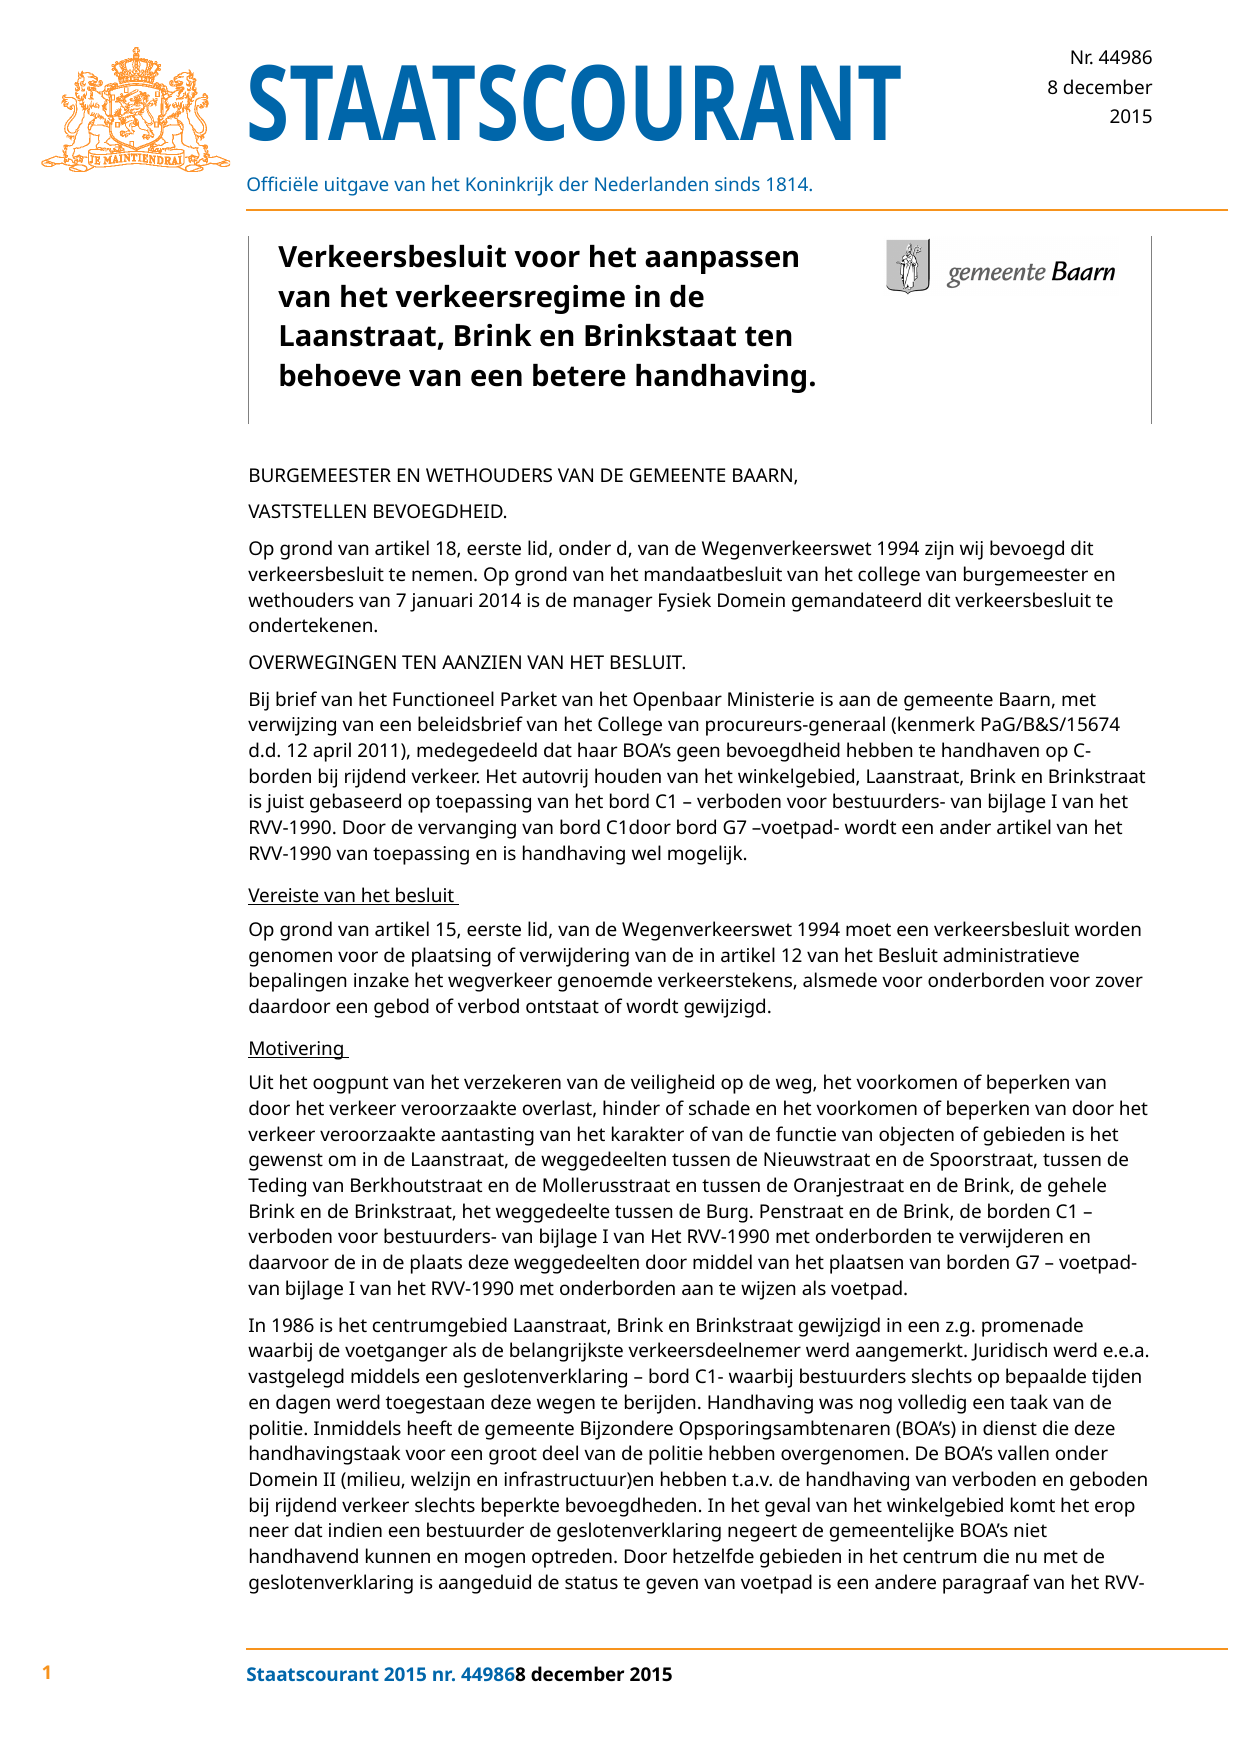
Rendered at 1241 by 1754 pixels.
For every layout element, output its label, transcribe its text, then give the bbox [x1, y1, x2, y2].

picture [882, 236, 1119, 296]
text In 1986 is het centrumgebied Laanstraat, Brink en Brinkstraat gewijzigd in een z.g. promenade waarbij de voetganger als de belangrijkste verkeersdeelnemer werd aangemerkt. Juridisch werd e.e.a. vastgelegd middels een geslotenverklaring – bord C1- waarbij bestuurders slechts op bepaalde tijden en dagen werd toegestaan deze wegen te berijden. Handhaving was nog volledig een taak van de politie. Inmiddels heeft de gemeente Bijzondere Opsporingsambtenaren (BOA’s) in dienst die deze handhavingstaak voor een groot deel van de politie hebben overgenomen. De BOA’s vallen onder Domein II (milieu, welzijn en infrastructuur)en hebben t.a.v. de handhaving van verboden en geboden bij rijdend verkeer slechts beperkte bevoegdheden. In het geval van het winkelgebied komt het erop neer dat indien een bestuurder de geslotenverklaring negeert de gemeentelijke BOA’s niet handhavend kunnen en mogen optreden. Door hetzelfde gebieden in het centrum die nu met de geslotenverklaring is aangeduid de status te geven van voetpad is een andere paragraaf van het RVV- [248, 1312, 1152, 1595]
text Bij brief van het Functioneel Parket van het Openbaar Ministerie is aan de gemeente Baarn, met verwijzing van een beleidsbrief van het College van procureurs-generaal (kenmerk PaG/B&S/15674 d.d. 12 april 2011), medegedeeld dat haar BOA’s geen bevoegdheid hebben te handhaven op C-borden bij rijdend verkeer. Het autovrij houden van het winkelgebied, Laanstraat, Brink en Brinkstraat is juist gebaseerd op toepassing van het bord C1 – verboden voor bestuurders- van bijlage I van het RVV-1990. Door de vervanging van bord C1door bord G7 –voetpad- wordt een ander artikel van het RVV-1990 van toepassing en is handhaving wel mogelijk. [248, 686, 1152, 866]
picture [41, 47, 231, 172]
text Vereiste van het besluit [248, 882, 1152, 908]
text Op grond van artikel 18, eerste lid, onder d, van de Wegenverkeerswet 1994 zijn wij bevoegd dit verkeersbesluit te nemen. Op grond van het mandaatbesluit van het college van burgemeester en wethouders van 7 januari 2014 is de manager Fysiek Domein gemandateerd dit verkeersbesluit te ondertekenen. [248, 535, 1152, 638]
text Op grond van artikel 15, eerste lid, van de Wegenverkeerswet 1994 moet een verkeersbesluit worden genomen voor de plaatsing of verwijdering van de in artikel 12 van het Besluit administratieve bepalingen inzake het wegverkeer genoemde verkeerstekens, alsmede voor onderborden voor zover daardoor een gebod of verbod ontstaat of wordt gewijzigd. [248, 916, 1152, 1019]
table_header [850, 236, 1151, 424]
text Motivering [248, 1035, 1152, 1061]
text BURGEMEESTER EN WETHOUDERS VAN DE GEMEENTE BAARN, [248, 462, 1152, 488]
text OVERWEGINGEN TEN AANZIEN VAN HET BESLUIT. [248, 649, 1152, 675]
text VASTSTELLEN BEVOEGDHEID. [248, 499, 1152, 524]
text Uit het oogpunt van het verzekeren van de veiligheid op de weg, het voorkomen of beperken van door het verkeer veroorzaakte overlast, hinder of schade en het voorkomen of beperken van door het verkeer veroorzaakte aantasting van het karakter of van de functie van objecten of gebieden is het gewenst om in de Laanstraat, de weggedeelten tussen de Nieuwstraat en de Spoorstraat, tussen de Teding van Berkhoutstraat en de Mollerusstraat en tussen de Oranjestraat en de Brink, de gehele Brink en de Brinkstraat, het weggedeelte tussen de Burg. Penstraat en de Brink, de borden C1 – verboden voor bestuurders- van bijlage I van Het RVV-1990 met onderborden te verwijderen en daarvoor de in de plaats deze weggedeelten door middel van het plaatsen van borden G7 – voetpad- van bijlage I van het RVV-1990 met onderborden aan te wijzen als voetpad. [248, 1069, 1152, 1301]
table_header Verkeersbesluit voor het aanpassen van het verkeersregime in de Laanstraat, Brink en Brinkstaat ten behoeve van een betere handhaving. [249, 236, 850, 424]
